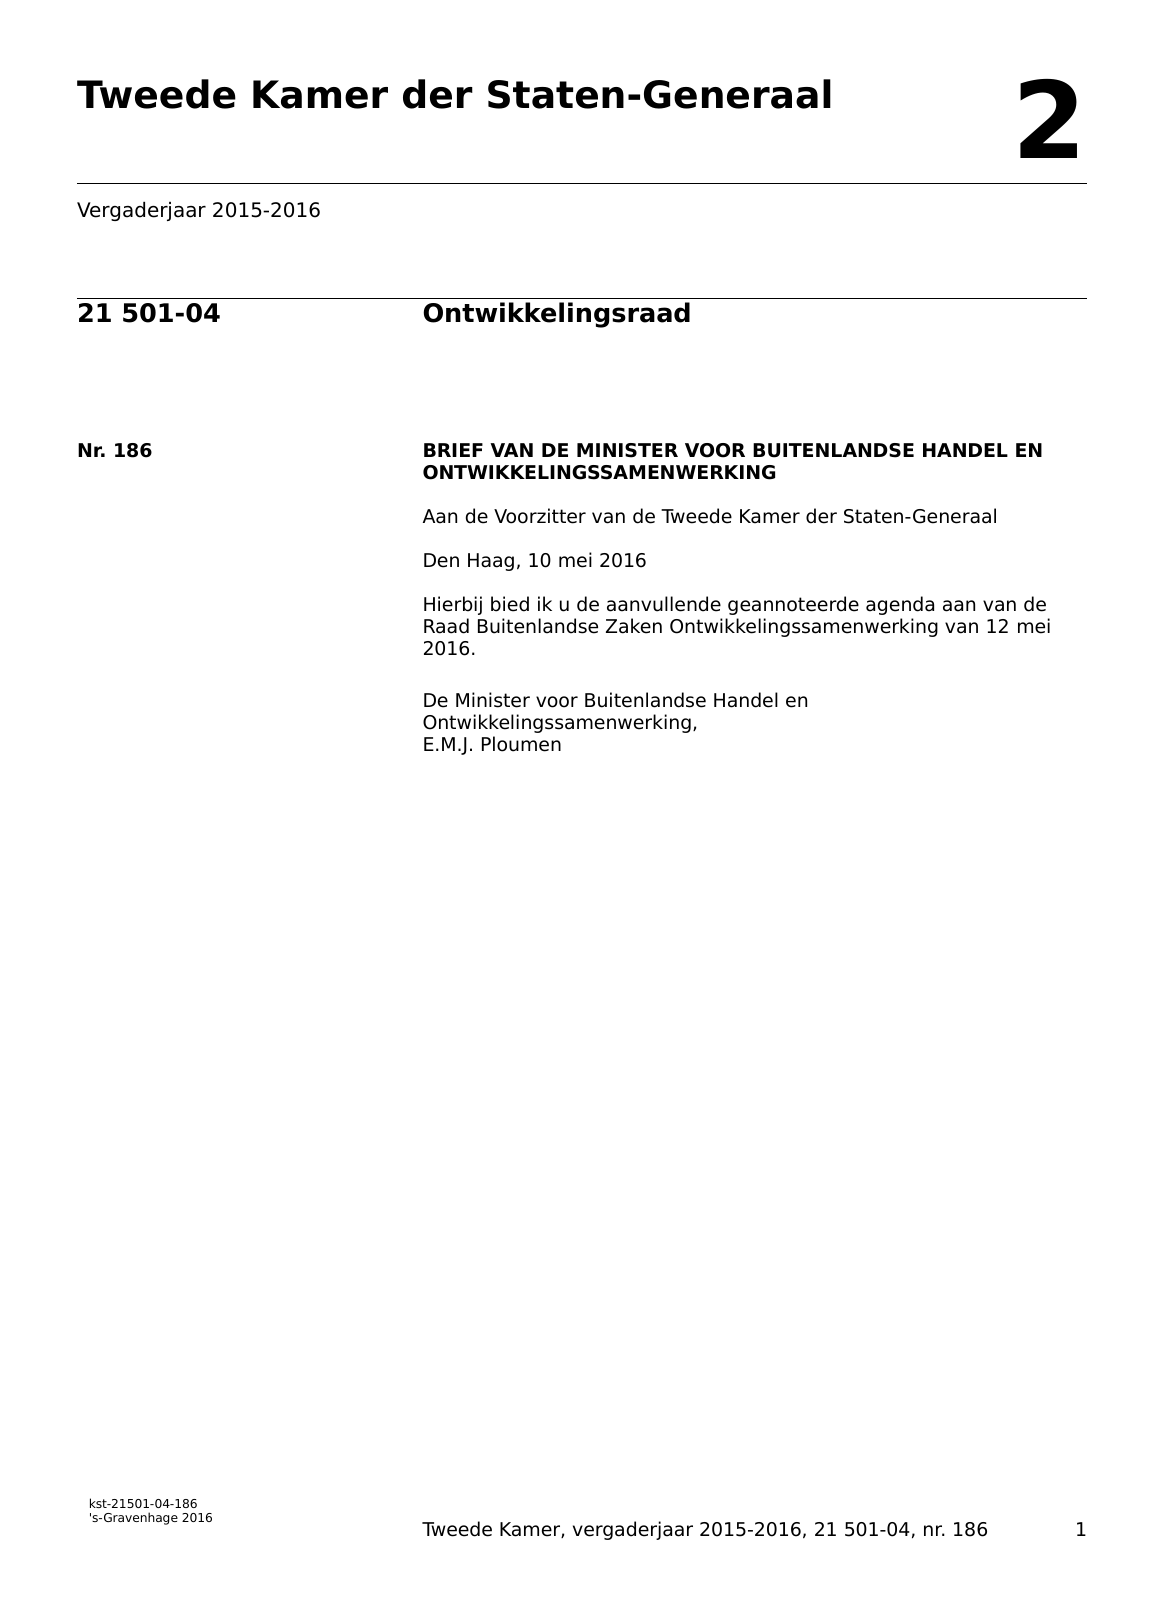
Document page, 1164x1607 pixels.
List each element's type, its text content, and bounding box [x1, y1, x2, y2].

table_header Tweede Kamer der Staten-Generaal [77, 59, 886, 183]
text Hierbij bied ik u de aanvullende geannoteerde agenda aan van de Raad Buitenlandse Zaken Ontwikkelingssamenwerking van 12 mei 2016. [422, 594, 1087, 660]
text kst-21501-04-186 [88, 1497, 323, 1511]
subtitle 21 501-04 Ontwikkelingsraad [77, 299, 1087, 329]
text De Minister voor Buitenlandse Handel en Ontwikkelingssamenwerking, E.M.J. Ploumen [422, 690, 1087, 756]
table_cell Vergaderjaar 2015-2016 [77, 184, 1087, 298]
table_header 2 [886, 59, 1087, 183]
text Aan de Voorzitter van de Tweede Kamer der Staten-Generaal [422, 506, 1087, 528]
subtitle Nr. 186 BRIEF VAN DE MINISTER VOOR BUITENLANDSE HANDEL EN ONTWIKKELINGSSAMENWERKING [77, 440, 1087, 484]
text Den Haag, 10 mei 2016 [422, 550, 1087, 572]
text 's-Gravenhage 2016 [88, 1511, 323, 1525]
